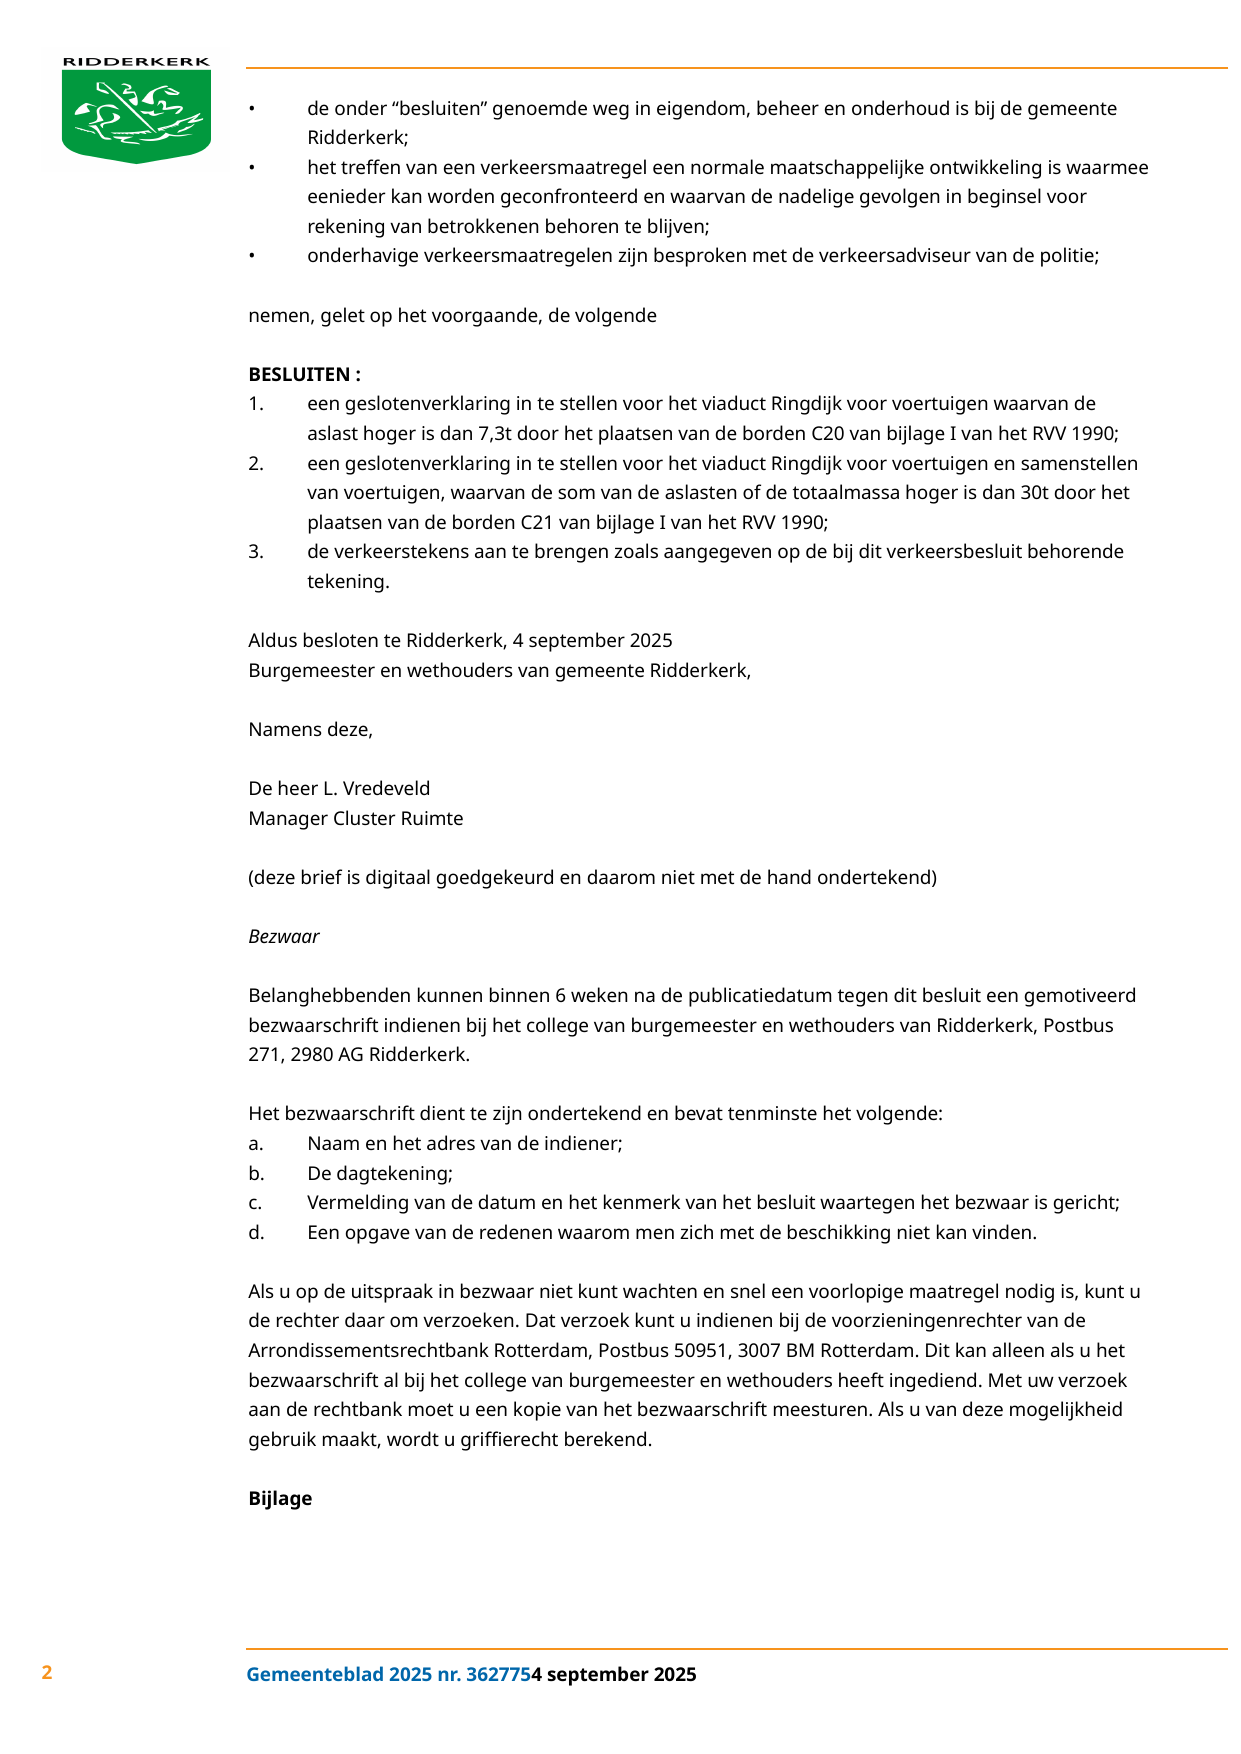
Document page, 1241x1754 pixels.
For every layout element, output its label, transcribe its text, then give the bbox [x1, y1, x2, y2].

text Het bezwaarschrift dient te zijn ondertekend en bevat tenminste het volgende: [248, 1101, 1152, 1126]
list de verkeerstekens aan te brengen zoals aangegeven op de bij dit verkeersbesluit behorende tekening. [248, 538, 1152, 594]
list de onder “besluiten” genoemde weg in eigendom, beheer en onderhoud is bij de gemeente Ridderkerk; [248, 95, 1152, 150]
text nemen, gelet op het voorgaande, de volgende [248, 302, 1152, 328]
list Vermelding van de datum en het kenmerk van het besluit waartegen het bezwaar is gericht; [248, 1189, 1152, 1215]
text Als u op de uitspraak in bezwaar niet kunt wachten en snel een voorlopige maatregel nodig is, kunt u de rechter daar om verzoeken. Dat verzoek kunt u indienen bij de voorzieningenrechter van de Arrondissementsrechtbank Rotterdam, Postbus 50951, 3007 BM Rotterdam. Dit kan alleen als u het bezwaarschrift al bij het college van burgemeester en wethouders heeft ingediend. Met uw verzoek aan de rechtbank moet u een kopie van het bezwaarschrift meesturen. Als u van deze mogelijkheid gebruik maakt, wordt u griffierecht berekend. [248, 1278, 1152, 1452]
text (deze brief is digitaal goedgekeurd en daarom niet met de hand ondertekend) [248, 864, 1152, 890]
text Bezwaar [248, 923, 1152, 949]
list een geslotenverklaring in te stellen voor het viaduct Ringdijk voor voertuigen waarvan de aslast hoger is dan 7,3t door het plaatsen van de borden C20 van bijlage I van het RVV 1990; [248, 391, 1152, 446]
list Naam en het adres van de indiener; [248, 1130, 1152, 1156]
text Manager Cluster Ruimte [248, 805, 1152, 831]
list De dagtekening; [248, 1160, 1152, 1186]
text Namens deze, [248, 716, 1152, 742]
text Belanghebbenden kunnen binnen 6 weken na de publicatiedatum tegen dit besluit een gemotiveerd bezwaarschrift indienen bij het college van burgemeester en wethouders van Ridderkerk, Postbus 271, 2980 AG Ridderkerk. [248, 982, 1152, 1067]
text Bijlage [248, 1485, 1152, 1511]
text Aldus besloten te Ridderkerk, 4 september 2025 [248, 627, 1152, 653]
picture [41, 47, 231, 172]
list het treffen van een verkeersmaatregel een normale maatschappelijke ontwikkeling is waarmee eenieder kan worden geconfronteerd en waarvan de nadelige gevolgen in beginsel voor rekening van betrokkenen behoren te blijven; [248, 154, 1152, 239]
list Een opgave van de redenen waarom men zich met de beschikking niet kan vinden. [248, 1219, 1152, 1245]
text Burgemeester en wethouders van gemeente Ridderkerk, [248, 657, 1152, 683]
list een geslotenverklaring in te stellen voor het viaduct Ringdijk voor voertuigen en samenstellen van voertuigen, waarvan de som van de aslasten of de totaalmassa hoger is dan 30t door het plaatsen van de borden C21 van bijlage I van het RVV 1990; [248, 450, 1152, 535]
list onderhavige verkeersmaatregelen zijn besproken met de verkeersadviseur van de politie; [248, 243, 1152, 268]
text BESLUITEN : [248, 361, 1152, 387]
text De heer L. Vredeveld [248, 775, 1152, 801]
